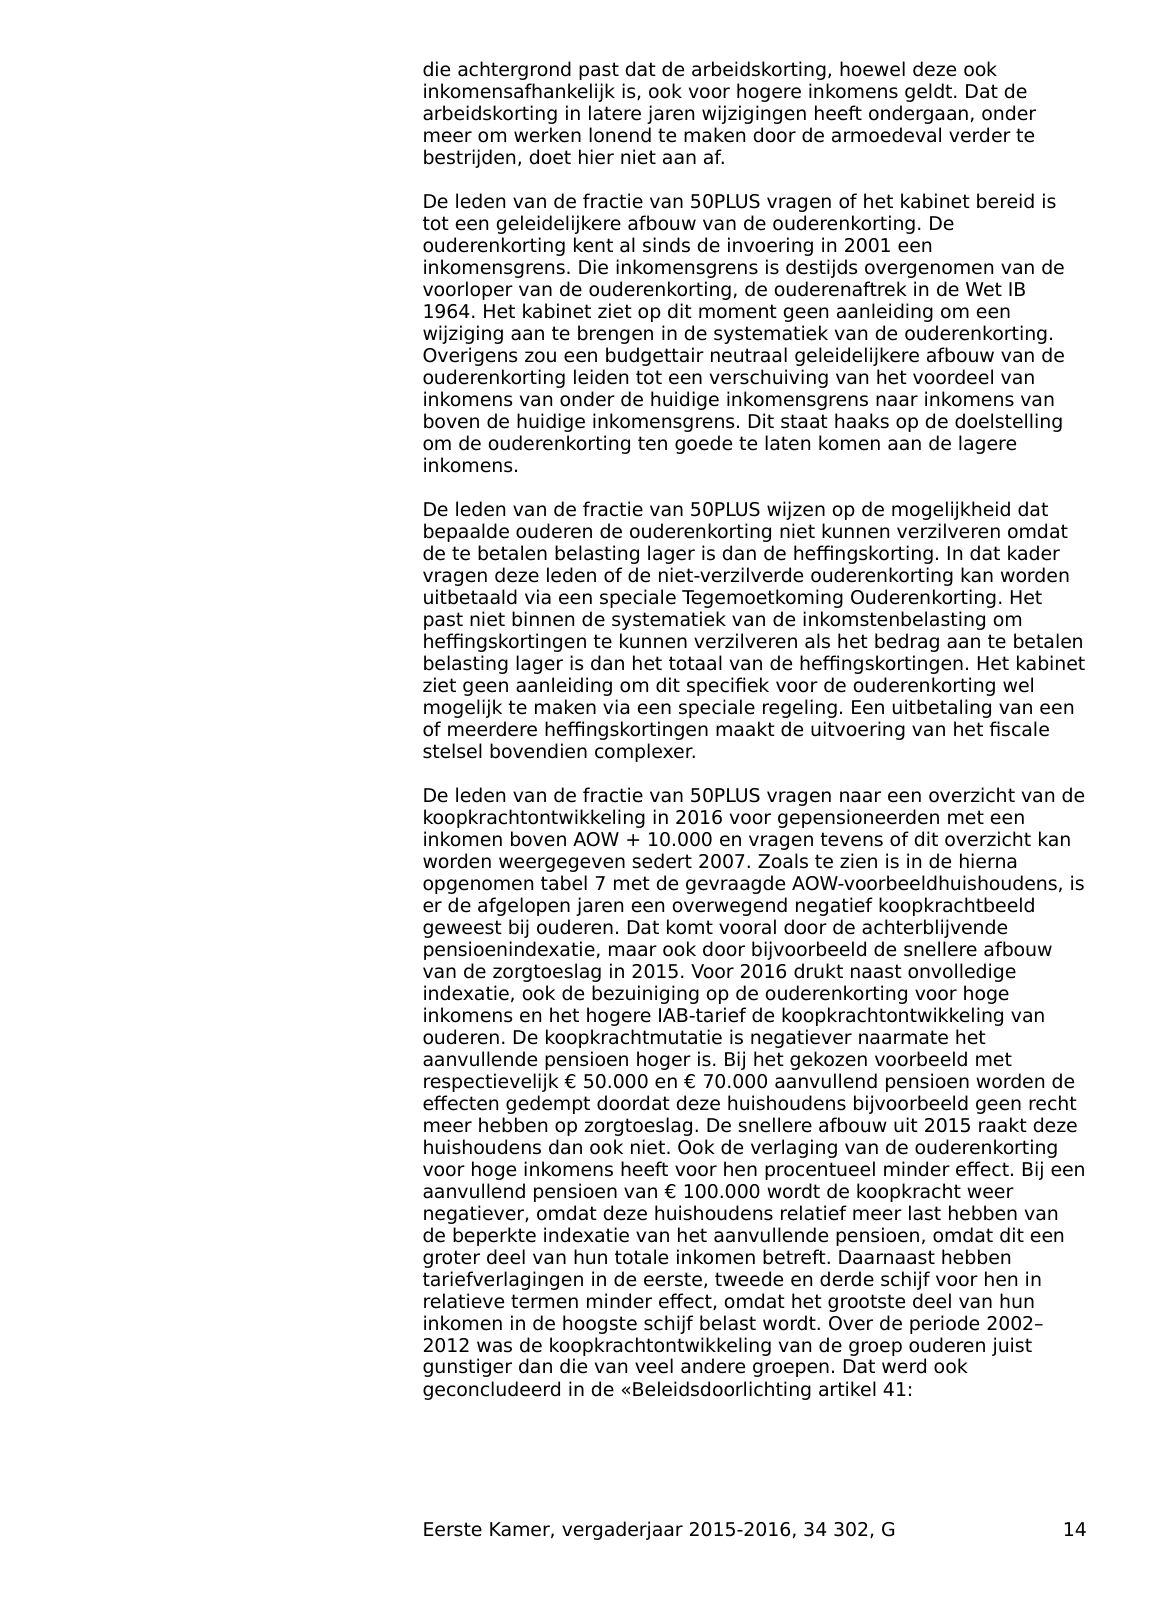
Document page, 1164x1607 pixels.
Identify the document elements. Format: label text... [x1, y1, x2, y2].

text De leden van de fractie van 50PLUS wijzen op de mogelijkheid dat bepaalde ouderen de ouderenkorting niet kunnen verzilveren omdat de te betalen belasting lager is dan de heffingskorting. In dat kader vragen deze leden of de niet-verzilverde ouderenkorting kan worden uitbetaald via een speciale Tegemoetkoming Ouderenkorting. Het past niet binnen de systematiek van de inkomstenbelasting om heffingskortingen te kunnen verzilveren als het bedrag aan te betalen belasting lager is dan het totaal van de heffingskortingen. Het kabinet ziet geen aanleiding om dit specifiek voor de ouderenkorting wel mogelijk te maken via een speciale regeling. Een uitbetaling van een of meerdere heffingskortingen maakt de uitvoering van het fiscale stelsel bovendien complexer. [422, 499, 1087, 763]
text De leden van de fractie van 50PLUS vragen of het kabinet bereid is tot een geleidelijkere afbouw van de ouderenkorting. De ouderenkorting kent al sinds de invoering in 2001 een inkomensgrens. Die inkomensgrens is destijds overgenomen van de voorloper van de ouderenkorting, de ouderenaftrek in de Wet IB 1964. Het kabinet ziet op dit moment geen aanleiding om een wijziging aan te brengen in de systematiek van de ouderenkorting. Overigens zou een budgettair neutraal geleidelijkere afbouw van de ouderenkorting leiden tot een verschuiving van het voordeel van inkomens van onder de huidige inkomensgrens naar inkomens van boven de huidige inkomensgrens. Dit staat haaks op de doelstelling om de ouderenkorting ten goede te laten komen aan de lagere inkomens. [422, 191, 1087, 477]
text die achtergrond past dat de arbeidskorting, hoewel deze ook inkomensafhankelijk is, ook voor hogere inkomens geldt. Dat de arbeidskorting in latere jaren wijzigingen heeft ondergaan, onder meer om werken lonend te maken door de armoedeval verder te bestrijden, doet hier niet aan af. [422, 59, 1087, 169]
text De leden van de fractie van 50PLUS vragen naar een overzicht van de koopkrachtontwikkeling in 2016 voor gepensioneerden met een inkomen boven AOW + 10.000 en vragen tevens of dit overzicht kan worden weergegeven sedert 2007. Zoals te zien is in de hierna opgenomen tabel 7 met de gevraagde AOW-voorbeeldhuishoudens, is er de afgelopen jaren een overwegend negatief koopkrachtbeeld geweest bij ouderen. Dat komt vooral door de achterblijvende pensioenindexatie, maar ook door bijvoorbeeld de snellere afbouw van de zorgtoeslag in 2015. Voor 2016 drukt naast onvolledige indexatie, ook de bezuiniging op de ouderenkorting voor hoge inkomens en het hogere IAB-tarief de koopkrachtontwikkeling van ouderen. De koopkrachtmutatie is negatiever naarmate het aanvullende pensioen hoger is. Bij het gekozen voorbeeld met respectievelijk € 50.000 en € 70.000 aanvullend pensioen worden de effecten gedempt doordat deze huishoudens bijvoorbeeld geen recht meer hebben op zorgtoeslag. De snellere afbouw uit 2015 raakt deze huishoudens dan ook niet. Ook de verlaging van de ouderenkorting voor hoge inkomens heeft voor hen procentueel minder effect. Bij een aanvullend pensioen van € 100.000 wordt de koopkracht weer negatiever, omdat deze huishoudens relatief meer last hebben van de beperkte indexatie van het aanvullende pensioen, omdat dit een groter deel van hun totale inkomen betreft. Daarnaast hebben tariefverlagingen in de eerste, tweede en derde schijf voor hen in relatieve termen minder effect, omdat het grootste deel van hun inkomen in de hoogste schijf belast wordt. Over de periode 2002–2012 was de koopkrachtontwikkeling van de groep ouderen juist gunstiger dan die van veel andere groepen. Dat werd ook geconcludeerd in de «Beleidsdoorlichting artikel 41: [422, 785, 1087, 1400]
